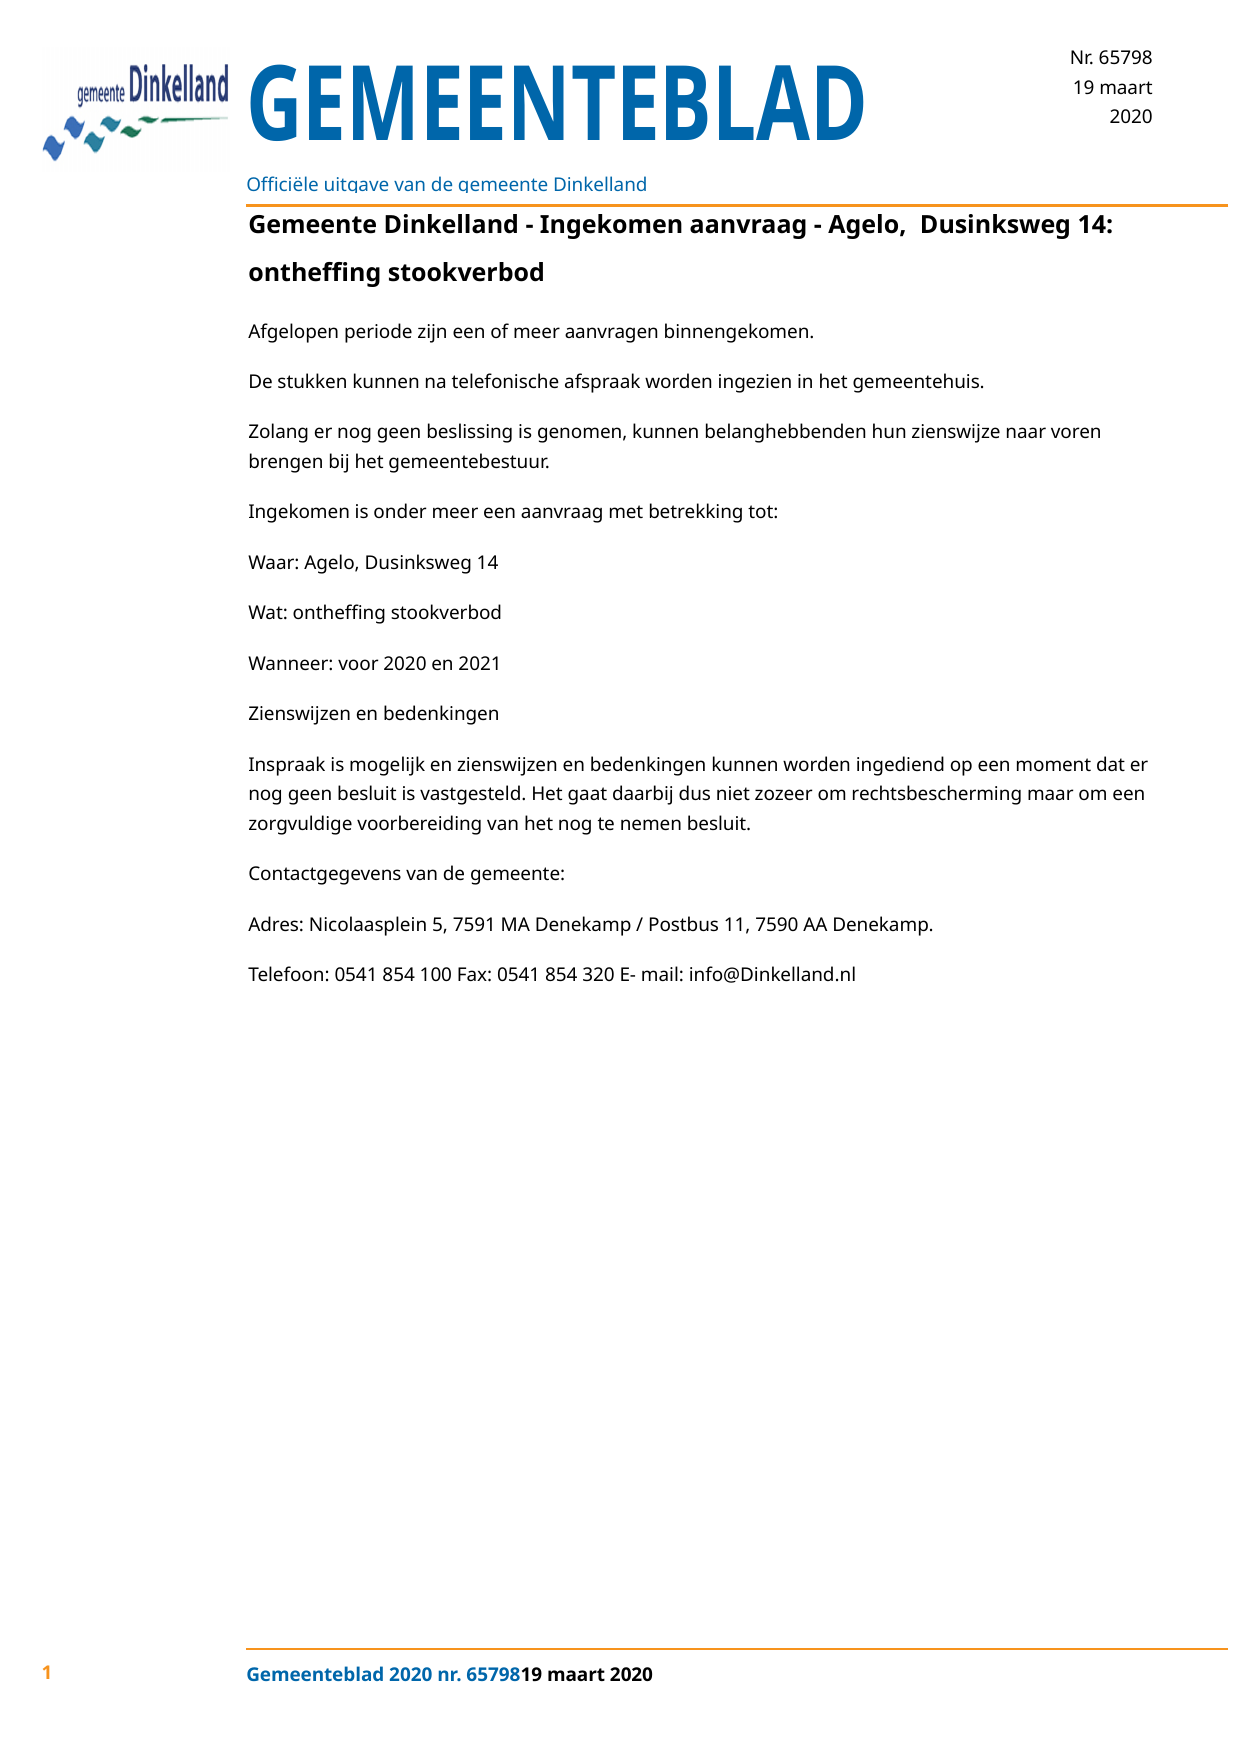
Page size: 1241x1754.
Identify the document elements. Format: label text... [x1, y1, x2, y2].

text Zolang er nog geen beslissing is genomen, kunnen belanghebbenden hun zienswijze naar voren brengen bij het gemeentebestuur. [248, 419, 1152, 474]
text Waar: Agelo, Dusinksweg 14 [248, 549, 1152, 575]
text Adres: Nicolaasplein 5, 7591 MA Denekamp / Postbus 11, 7590 AA Denekamp. [248, 911, 1152, 937]
text Inspraak is mogelijk en zienswijzen en bedenkingen kunnen worden ingediend op een moment dat er nog geen besluit is vastgesteld. Het gaat daarbij dus niet zozeer om rechtsbescherming maar om een zorgvuldige voorbereiding van het nog te nemen besluit. [248, 751, 1152, 836]
text Afgelopen periode zijn een of meer aanvragen binnengekomen. [248, 318, 1152, 344]
text De stukken kunnen na telefonische afspraak worden ingezien in het gemeentehuis. [248, 368, 1152, 394]
text Gemeente Dinkelland - Ingekomen aanvraag - Agelo, Dusinksweg 14: ontheffing stookverbod [248, 207, 1152, 288]
text Zienswijzen en bedenkingen [248, 700, 1152, 726]
text Wanneer: voor 2020 en 2021 [248, 650, 1152, 676]
text Ingekomen is onder meer een aanvraag met betrekking tot: [248, 499, 1152, 524]
picture [41, 47, 231, 172]
text Telefoon: 0541 854 100 Fax: 0541 854 320 E- mail: info@Dinkelland.nl [248, 961, 1152, 987]
text Wat: ontheffing stookverbod [248, 599, 1152, 625]
text Contactgegevens van de gemeente: [248, 860, 1152, 886]
